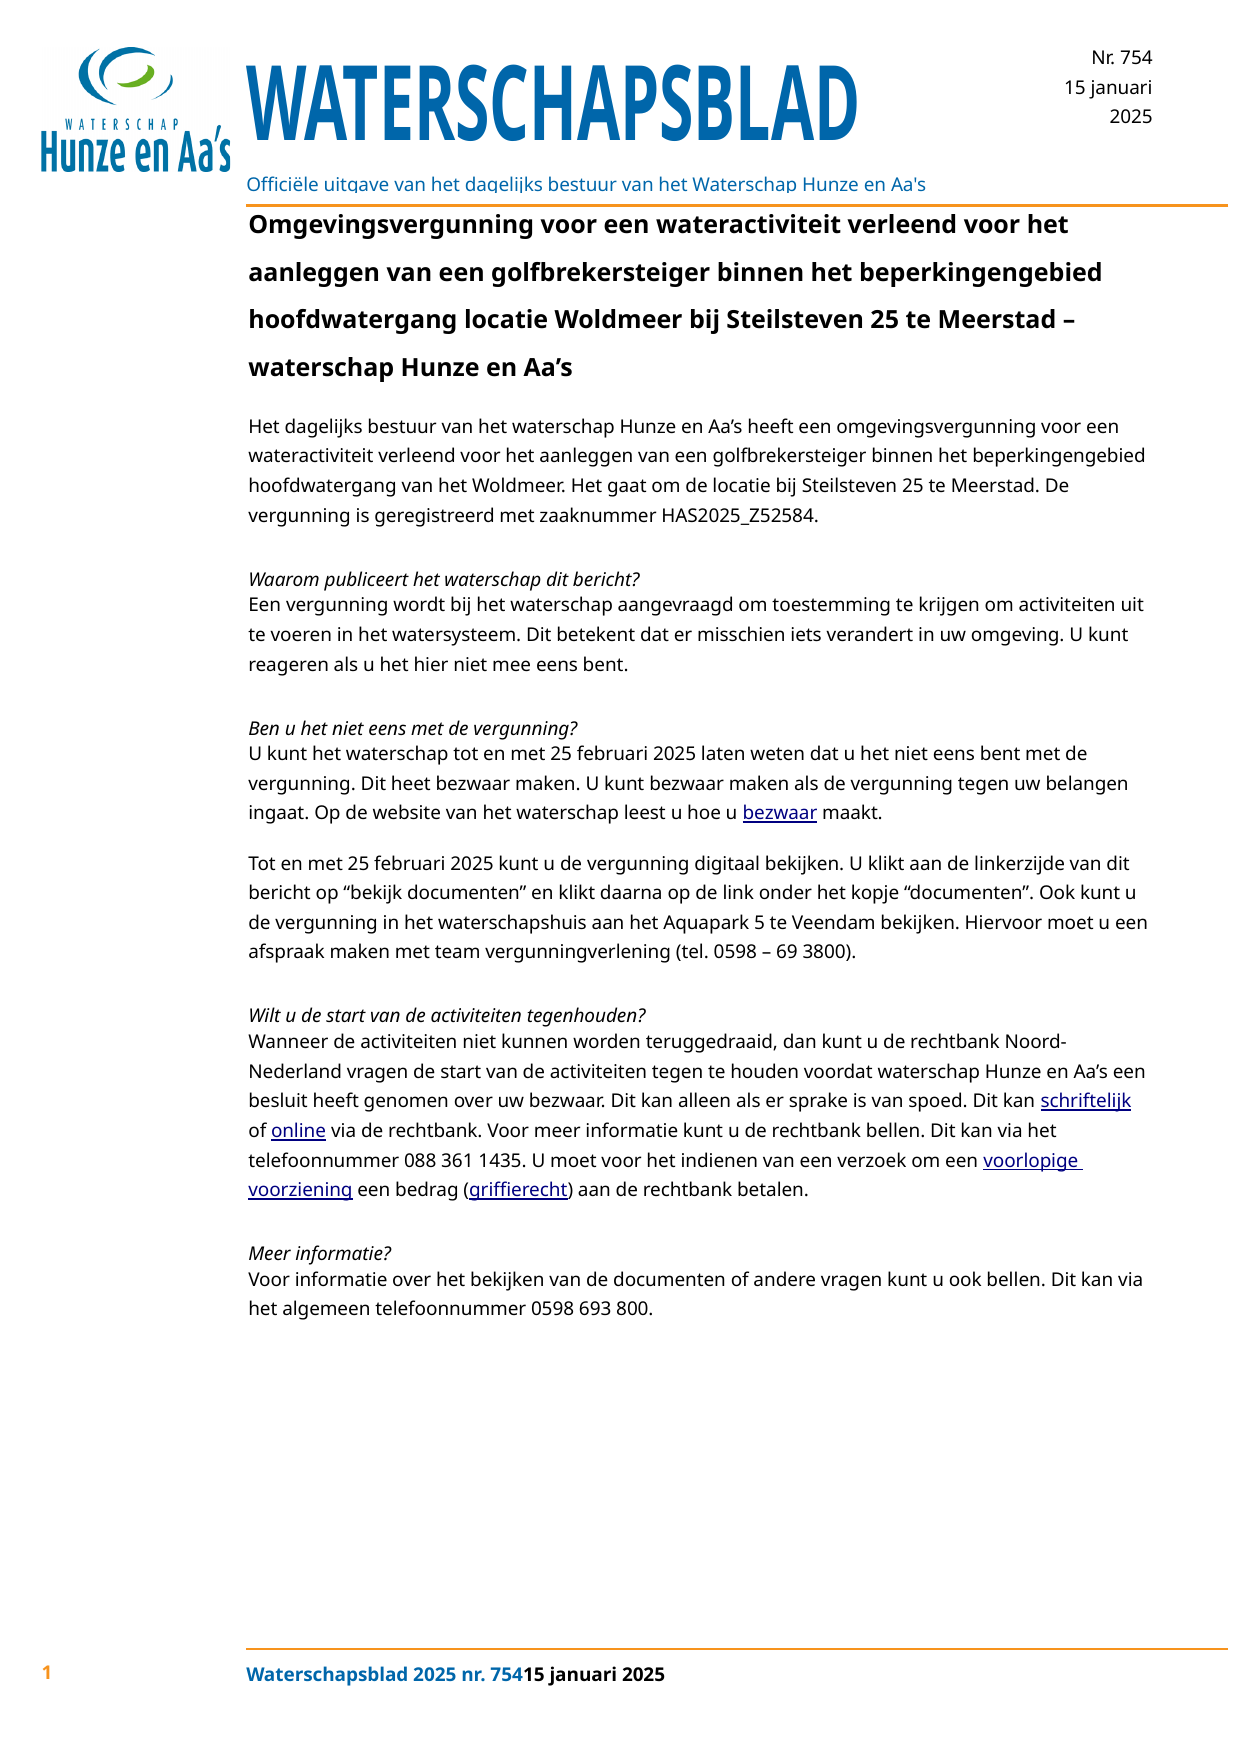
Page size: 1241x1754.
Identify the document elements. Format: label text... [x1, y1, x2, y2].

text Een vergunning wordt bij het waterschap aangevraagd om toestemming te krijgen om activiteiten uit te voeren in het watersysteem. Dit betekent dat er misschien iets verandert in uw omgeving. U kunt reageren als u het hier niet mee eens bent. [248, 592, 1152, 676]
text Wanneer de activiteiten niet kunnen worden teruggedraaid, dan kunt u de rechtbank Noord-Nederland vragen de start van de activiteiten tegen te houden voordat waterschap Hunze en Aa’s een besluit heeft genomen over uw bezwaar. Dit kan alleen als er sprake is van spoed. Dit kan schriftelijk of online via de rechtbank. Voor meer informatie kunt u de rechtbank bellen. Dit kan via het telefoonnummer 088 361 1435. U moet voor het indienen van een verzoek om een voorlopige voorziening een bedrag (griffierecht) aan de rechtbank betalen. [248, 1028, 1152, 1202]
text Voor informatie over het bekijken van de documenten of andere vragen kunt u ook bellen. Dit kan via het algemeen telefoonnummer 0598 693 800. [248, 1266, 1152, 1321]
picture [41, 47, 231, 172]
text Meer informatie? [248, 1240, 1152, 1266]
text Omgevingsvergunning voor een wateractiviteit verleend voor het aanleggen van een golfbrekersteiger binnen het beperkingengebied hoofdwatergang locatie Woldmeer bij Steilsteven 25 te Meerstad – waterschap Hunze en Aa’s [248, 207, 1152, 384]
picture [183, 163, 191, 172]
text Wilt u de start van de activiteiten tegenhouden? [248, 1003, 1152, 1028]
picture [226, 145, 231, 156]
text Tot en met 25 februari 2025 kunt u de vergunning digitaal bekijken. U klikt aan de linkerzijde van dit bericht op “bekijk documenten” en klikt daarna op de link onder het kopje “documenten”. Ook kunt u de vergunning in het waterschapshuis aan het Aquapark 5 te Veendam bekijken. Hiervoor moet u een afspraak maken met team vergunningverlening (tel. 0598 – 69 3800). [248, 850, 1152, 964]
text Waarom publiceert het waterschap dit bericht? [248, 566, 1152, 592]
text Ben u het niet eens met de vergunning? [248, 715, 1152, 740]
text Het dagelijks bestuur van het waterschap Hunze en Aa’s heeft een omgevingsvergunning voor een wateractiviteit verleend voor het aanleggen van een golfbrekersteiger binnen het beperkingengebied hoofdwatergang van het Woldmeer. Het gaat om de locatie bij Steilsteven 25 te Meerstad. De vergunning is geregistreerd met zaaknummer HAS2025_Z52584. [248, 413, 1152, 528]
picture [47, 154, 51, 172]
text U kunt het waterschap tot en met 25 februari 2025 laten weten dat u het niet eens bent met de vergunning. Dit heet bezwaar maken. U kunt bezwaar maken als de vergunning tegen uw belangen ingaat. Op de website van het waterschap leest u hoe u bezwaar maakt. [248, 740, 1152, 825]
